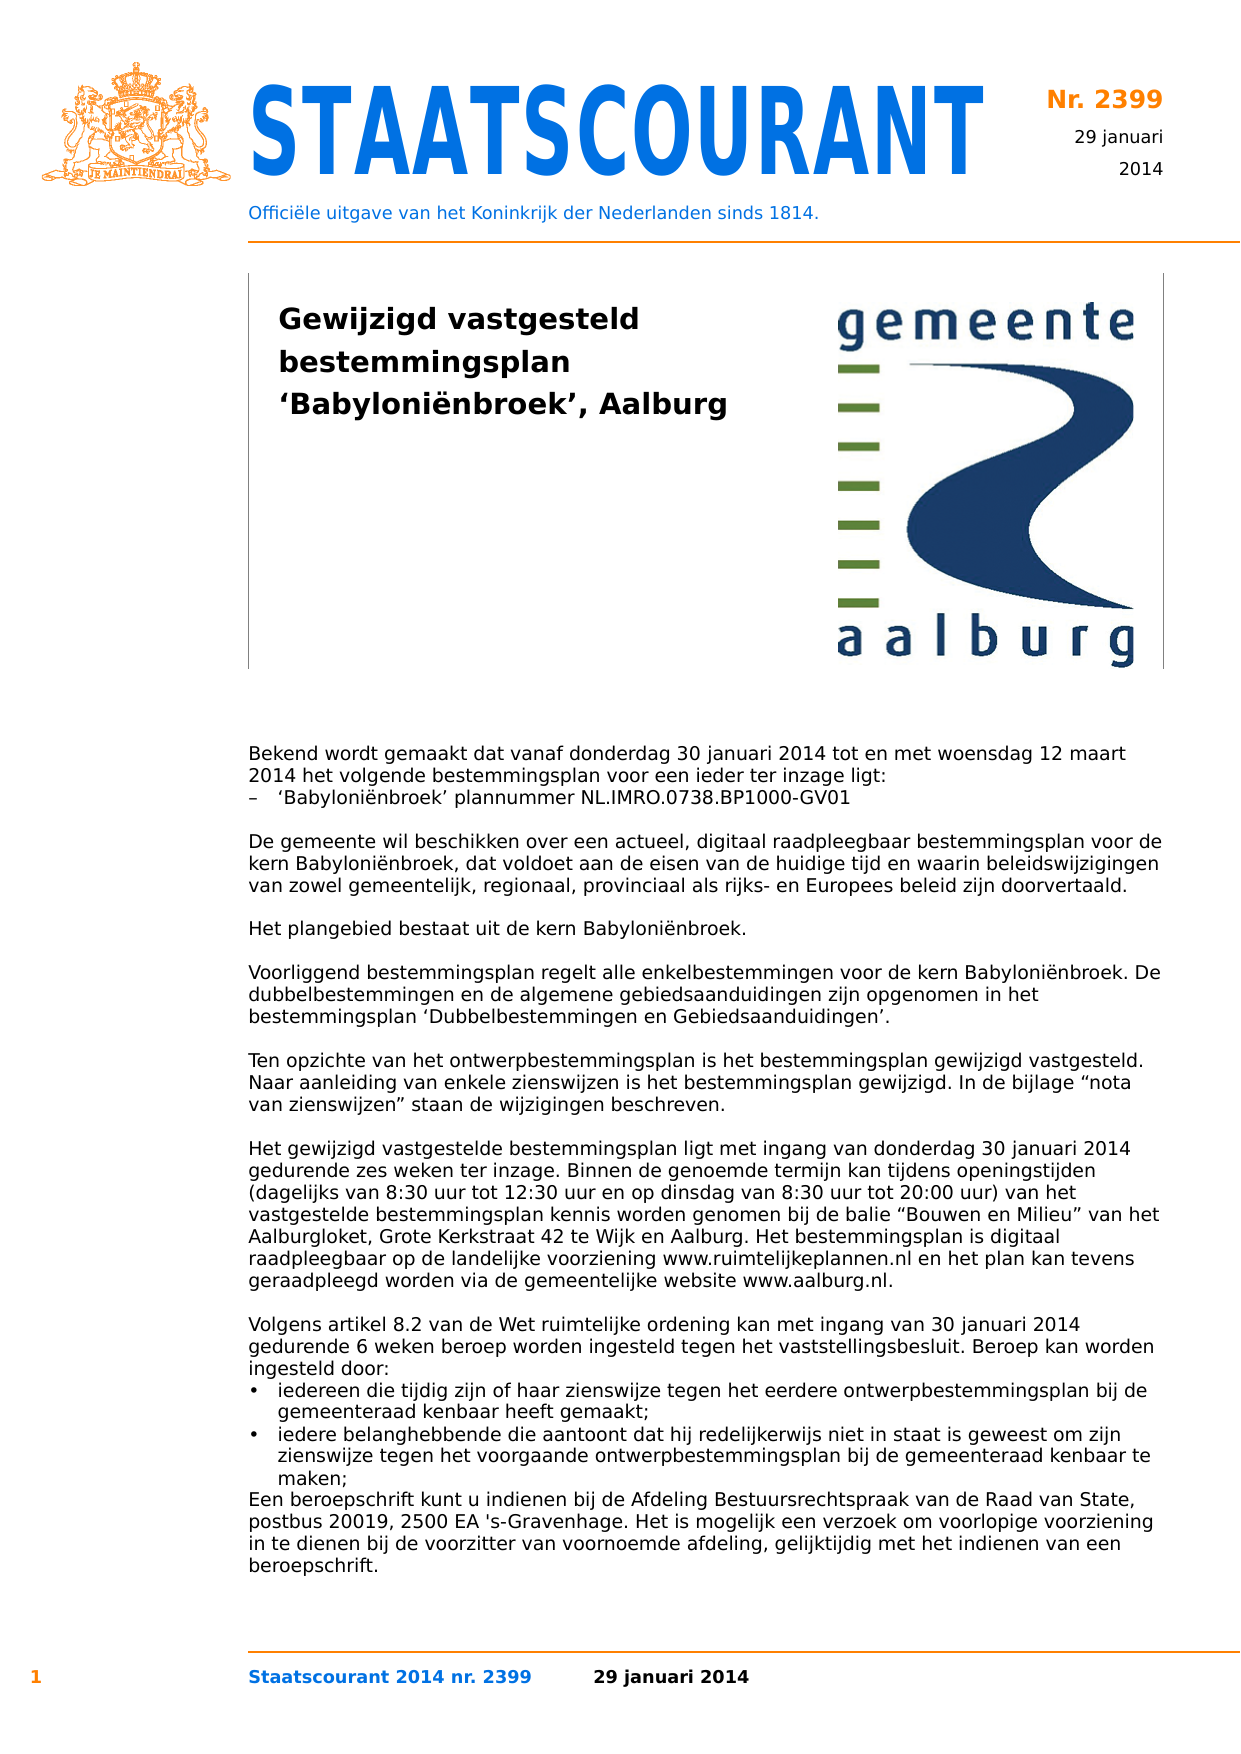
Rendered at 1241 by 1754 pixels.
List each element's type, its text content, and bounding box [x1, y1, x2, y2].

text Ten opzichte van het ontwerpbestemmingsplan is het bestemmingsplan gewijzigd vastgesteld. Naar aanleiding van enkele zienswijzen is het bestemmingsplan gewijzigd. In de bijlage “nota van zienswijzen” staan de wijzigingen beschreven. [248, 1050, 1163, 1116]
text • iedere belanghebbende die aantoont dat hij redelijkerwijs niet in staat is geweest om zijn zienswijze tegen het voorgaande ontwerpbestemmingsplan bij de gemeenteraad kenbaar te maken; [248, 1423, 1163, 1489]
text Een beroepschrift kunt u indienen bij de Afdeling Bestuursrechtspraak van de Raad van State, postbus 20019, 2500 EA 's-Gravenhage. Het is mogelijk een verzoek om voorlopige voorziening in te dienen bij de voorzitter van voornoemde afdeling, gelijktijdig met het indienen van een beroepschrift. [248, 1489, 1163, 1577]
table_cell 29 januari [998, 121, 1240, 153]
picture [41, 62, 231, 186]
table_header Nr. 2399 [998, 62, 1240, 121]
table_header STAATSCOURANT [248, 62, 998, 203]
picture [838, 302, 1134, 669]
table_cell Officiële uitgave van het Koninkrijk der Nederlanden sinds 1814. [248, 203, 1240, 241]
text Voorliggend bestemmingsplan regelt alle enkelbestemmingen voor de kern Babyloniënbroek. De dubbelbestemmingen en de algemene gebiedsaanduidingen zijn opgenomen in het bestemmingsplan ‘Dubbelbestemmingen en Gebiedsaanduidingen’. [248, 962, 1163, 1028]
subtitle Gewijzigd vastgesteld bestemmingsplan ‘Babyloniënbroek’, Aalburg [249, 273, 1163, 669]
text Het gewijzigd vastgestelde bestemmingsplan ligt met ingang van donderdag 30 januari 2014 gedurende zes weken ter inzage. Binnen de genoemde termijn kan tijdens openingstijden (dagelijks van 8:30 uur tot 12:30 uur en op dinsdag van 8:30 uur tot 20:00 uur) van het vastgestelde bestemmingsplan kennis worden genomen bij de balie “Bouwen en Milieu” van het Aalburgloket, Grote Kerkstraat 42 te Wijk en Aalburg. Het bestemmingsplan is digitaal raadpleegbaar op de landelijke voorziening www.ruimtelijkeplannen.nl en het plan kan tevens geraadpleegd worden via de gemeentelijke website www.aalburg.nl. [248, 1138, 1163, 1292]
table_cell 2014 [998, 153, 1240, 203]
text Het plangebied bestaat uit de kern Babyloniënbroek. [248, 918, 1163, 940]
text – ‘Babyloniënbroek’ plannummer NL.IMRO.0738.BP1000-GV01 [248, 787, 1163, 809]
text Volgens artikel 8.2 van de Wet ruimtelijke ordening kan met ingang van 30 januari 2014 gedurende 6 weken beroep worden ingesteld tegen het vaststellingsbesluit. Beroep kan worden ingesteld door: [248, 1313, 1163, 1379]
text Bekend wordt gemaakt dat vanaf donderdag 30 januari 2014 tot en met woensdag 12 maart 2014 het volgende bestemmingsplan voor een ieder ter inzage ligt: [248, 743, 1163, 787]
text De gemeente wil beschikken over een actueel, digitaal raadpleegbaar bestemmingsplan voor de kern Babyloniënbroek, dat voldoet aan de eisen van de huidige tijd en waarin beleidswijzigingen van zowel gemeentelijk, regionaal, provinciaal als rijks- en Europees beleid zijn doorvertaald. [248, 831, 1163, 896]
text • iedereen die tijdig zijn of haar zienswijze tegen het eerdere ontwerpbestemmingsplan bij de gemeenteraad kenbaar heeft gemaakt; [248, 1379, 1163, 1423]
table_header [25, 62, 248, 241]
